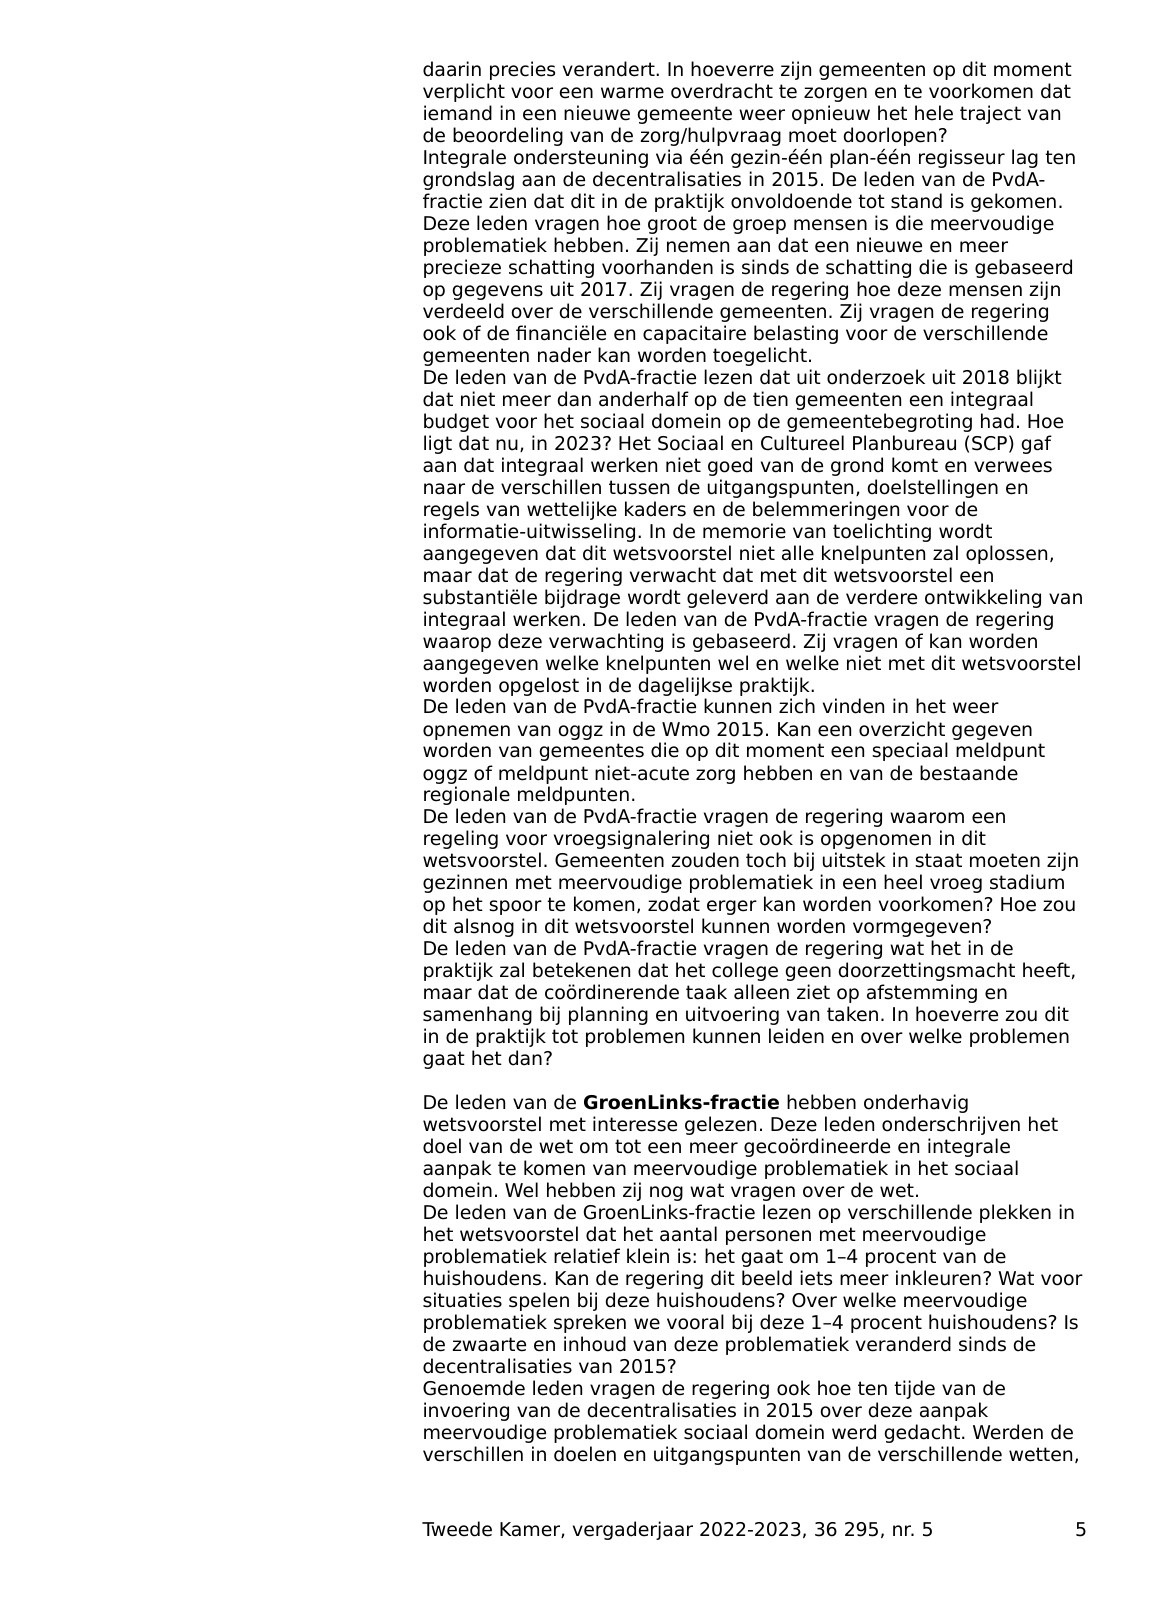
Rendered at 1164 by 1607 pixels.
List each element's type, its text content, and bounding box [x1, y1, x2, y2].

text daarin precies verandert. In hoeverre zijn gemeenten op dit moment verplicht voor een warme overdracht te zorgen en te voorkomen dat iemand in een nieuwe gemeente weer opnieuw het hele traject van de beoordeling van de zorg/hulpvraag moet doorlopen? [422, 59, 1087, 147]
text De leden van de PvdA-fractie kunnen zich vinden in het weer opnemen van oggz in de Wmo 2015. Kan een overzicht gegeven worden van gemeentes die op dit moment een speciaal meldpunt oggz of meldpunt niet-acute zorg hebben en van de bestaande regionale meldpunten. [422, 696, 1087, 806]
text De leden van de PvdA-fractie vragen de regering waarom een regeling voor vroegsignalering niet ook is opgenomen in dit wetsvoorstel. Gemeenten zouden toch bij uitstek in staat moeten zijn gezinnen met meervoudige problematiek in een heel vroeg stadium op het spoor te komen, zodat erger kan worden voorkomen? Hoe zou dit alsnog in dit wetsvoorstel kunnen worden vormgegeven? [422, 806, 1087, 938]
text Integrale ondersteuning via één gezin-één plan-één regisseur lag ten grondslag aan de decentralisaties in 2015. De leden van de PvdA-fractie zien dat dit in de praktijk onvoldoende tot stand is gekomen. Deze leden vragen hoe groot de groep mensen is die meervoudige problematiek hebben. Zij nemen aan dat een nieuwe en meer precieze schatting voorhanden is sinds de schatting die is gebaseerd op gegevens uit 2017. Zij vragen de regering hoe deze mensen zijn verdeeld over de verschillende gemeenten. Zij vragen de regering ook of de financiële en capacitaire belasting voor de verschillende gemeenten nader kan worden toegelicht. [422, 147, 1087, 367]
text De leden van de PvdA-fractie lezen dat uit onderzoek uit 2018 blijkt dat niet meer dan anderhalf op de tien gemeenten een integraal budget voor het sociaal domein op de gemeentebegroting had. Hoe ligt dat nu, in 2023? Het Sociaal en Cultureel Planbureau (SCP) gaf aan dat integraal werken niet goed van de grond komt en verwees naar de verschillen tussen de uitgangspunten, doelstellingen en regels van wettelijke kaders en de belemmeringen voor de informatie-uitwisseling. In de memorie van toelichting wordt aangegeven dat dit wetsvoorstel niet alle knelpunten zal oplossen, maar dat de regering verwacht dat met dit wetsvoorstel een substantiële bijdrage wordt geleverd aan de verdere ontwikkeling van integraal werken. De leden van de PvdA-fractie vragen de regering waarop deze verwachting is gebaseerd. Zij vragen of kan worden aangegeven welke knelpunten wel en welke niet met dit wetsvoorstel worden opgelost in de dagelijkse praktijk. [422, 367, 1087, 696]
text De leden van de GroenLinks-fractie hebben onderhavig wetsvoorstel met interesse gelezen. Deze leden onderschrijven het doel van de wet om tot een meer gecoördineerde en integrale aanpak te komen van meervoudige problematiek in het sociaal domein. Wel hebben zij nog wat vragen over de wet. [422, 1092, 1087, 1202]
text De leden van de PvdA-fractie vragen de regering wat het in de praktijk zal betekenen dat het college geen doorzettingsmacht heeft, maar dat de coördinerende taak alleen ziet op afstemming en samenhang bij planning en uitvoering van taken. In hoeverre zou dit in de praktijk tot problemen kunnen leiden en over welke problemen gaat het dan? [422, 938, 1087, 1070]
text De leden van de GroenLinks-fractie lezen op verschillende plekken in het wetsvoorstel dat het aantal personen met meervoudige problematiek relatief klein is: het gaat om 1–4 procent van de huishoudens. Kan de regering dit beeld iets meer inkleuren? Wat voor situaties spelen bij deze huishoudens? Over welke meervoudige problematiek spreken we vooral bij deze 1–4 procent huishoudens? Is de zwaarte en inhoud van deze problematiek veranderd sinds de decentralisaties van 2015? [422, 1202, 1087, 1378]
text Genoemde leden vragen de regering ook hoe ten tijde van de invoering van de decentralisaties in 2015 over deze aanpak meervoudige problematiek sociaal domein werd gedacht. Werden de verschillen in doelen en uitgangspunten van de verschillende wetten, [422, 1378, 1087, 1466]
